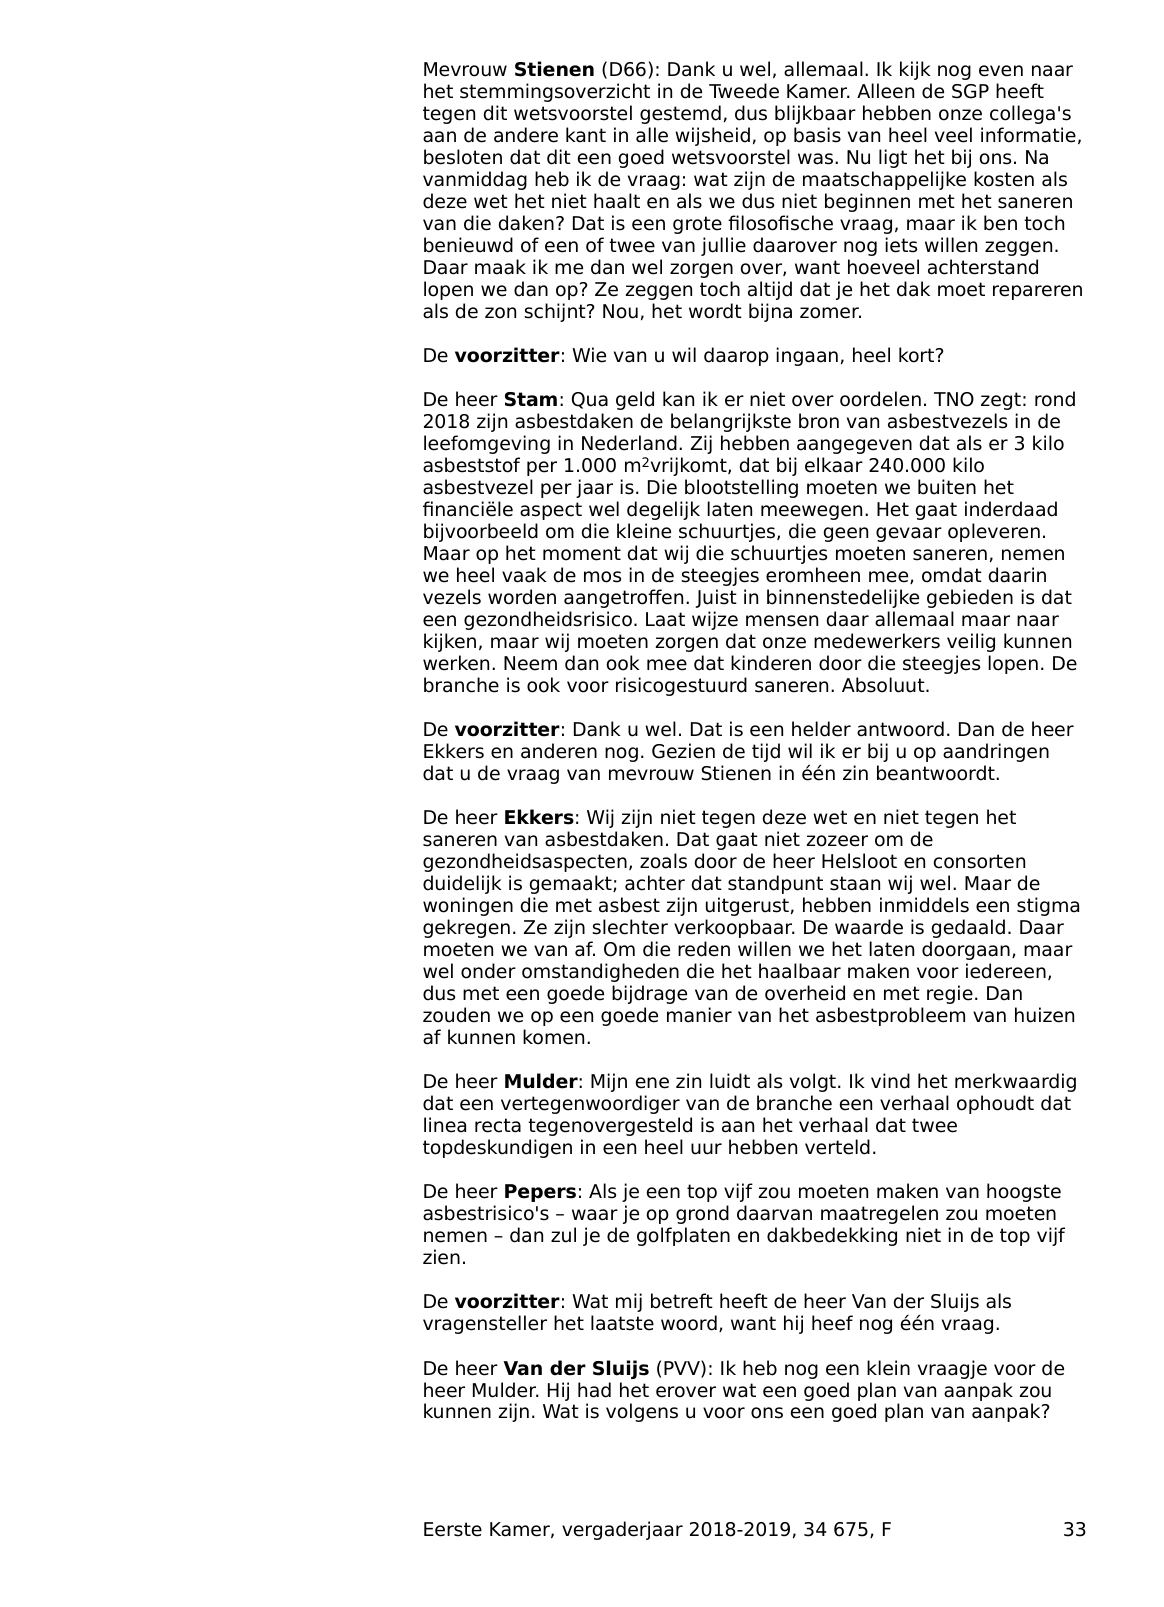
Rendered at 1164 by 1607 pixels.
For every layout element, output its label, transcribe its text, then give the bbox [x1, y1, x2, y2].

text De heer Van der Sluijs (PVV): Ik heb nog een klein vraagje voor de heer Mulder. Hij had het erover wat een goed plan van aanpak zou kunnen zijn. Wat is volgens u voor ons een goed plan van aanpak? [422, 1357, 1087, 1423]
text De heer Ekkers: Wij zijn niet tegen deze wet en niet tegen het saneren van asbestdaken. Dat gaat niet zozeer om de gezondheidsaspecten, zoals door de heer Helsloot en consorten duidelijk is gemaakt; achter dat standpunt staan wij wel. Maar de woningen die met asbest zijn uitgerust, hebben inmiddels een stigma gekregen. Ze zijn slechter verkoopbaar. De waarde is gedaald. Daar moeten we van af. Om die reden willen we het laten doorgaan, maar wel onder omstandigheden die het haalbaar maken voor iedereen, dus met een goede bijdrage van de overheid en met regie. Dan zouden we op een goede manier van het asbestprobleem van huizen af kunnen komen. [422, 807, 1087, 1049]
text De heer Mulder: Mijn ene zin luidt als volgt. Ik vind het merkwaardig dat een vertegenwoordiger van de branche een verhaal ophoudt dat linea recta tegenovergesteld is aan het verhaal dat twee topdeskundigen in een heel uur hebben verteld. [422, 1071, 1087, 1159]
text De heer Stam: Qua geld kan ik er niet over oordelen. TNO zegt: rond 2018 zijn asbestdaken de belangrijkste bron van asbestvezels in de leefomgeving in Nederland. Zij hebben aangegeven dat als er 3 kilo asbeststof per 1.000 m2vrijkomt, dat bij elkaar 240.000 kilo asbestvezel per jaar is. Die blootstelling moeten we buiten het financiële aspect wel degelijk laten meewegen. Het gaat inderdaad bijvoorbeeld om die kleine schuurtjes, die geen gevaar opleveren. Maar op het moment dat wij die schuurtjes moeten saneren, nemen we heel vaak de mos in de steegjes eromheen mee, omdat daarin vezels worden aangetroffen. Juist in binnenstedelijke gebieden is dat een gezondheidsrisico. Laat wijze mensen daar allemaal maar naar kijken, maar wij moeten zorgen dat onze medewerkers veilig kunnen werken. Neem dan ook mee dat kinderen door die steegjes lopen. De branche is ook voor risicogestuurd saneren. Absoluut. [422, 389, 1087, 697]
text Mevrouw Stienen (D66): Dank u wel, allemaal. Ik kijk nog even naar het stemmingsoverzicht in de Tweede Kamer. Alleen de SGP heeft tegen dit wetsvoorstel gestemd, dus blijkbaar hebben onze collega's aan de andere kant in alle wijsheid, op basis van heel veel informatie, besloten dat dit een goed wetsvoorstel was. Nu ligt het bij ons. Na vanmiddag heb ik de vraag: wat zijn de maatschappelijke kosten als deze wet het niet haalt en als we dus niet beginnen met het saneren van die daken? Dat is een grote filosofische vraag, maar ik ben toch benieuwd of een of twee van jullie daarover nog iets willen zeggen. Daar maak ik me dan wel zorgen over, want hoeveel achterstand lopen we dan op? Ze zeggen toch altijd dat je het dak moet repareren als de zon schijnt? Nou, het wordt bijna zomer. [422, 59, 1087, 323]
text De voorzitter: Wie van u wil daarop ingaan, heel kort? [422, 345, 1087, 367]
text De voorzitter: Wat mij betreft heeft de heer Van der Sluijs als vragensteller het laatste woord, want hij heef nog één vraag. [422, 1291, 1087, 1335]
text De voorzitter: Dank u wel. Dat is een helder antwoord. Dan de heer Ekkers en anderen nog. Gezien de tijd wil ik er bij u op aandringen dat u de vraag van mevrouw Stienen in één zin beantwoordt. [422, 719, 1087, 785]
text De heer Pepers: Als je een top vijf zou moeten maken van hoogste asbestrisico's – waar je op grond daarvan maatregelen zou moeten nemen – dan zul je de golfplaten en dakbedekking niet in de top vijf zien. [422, 1181, 1087, 1269]
